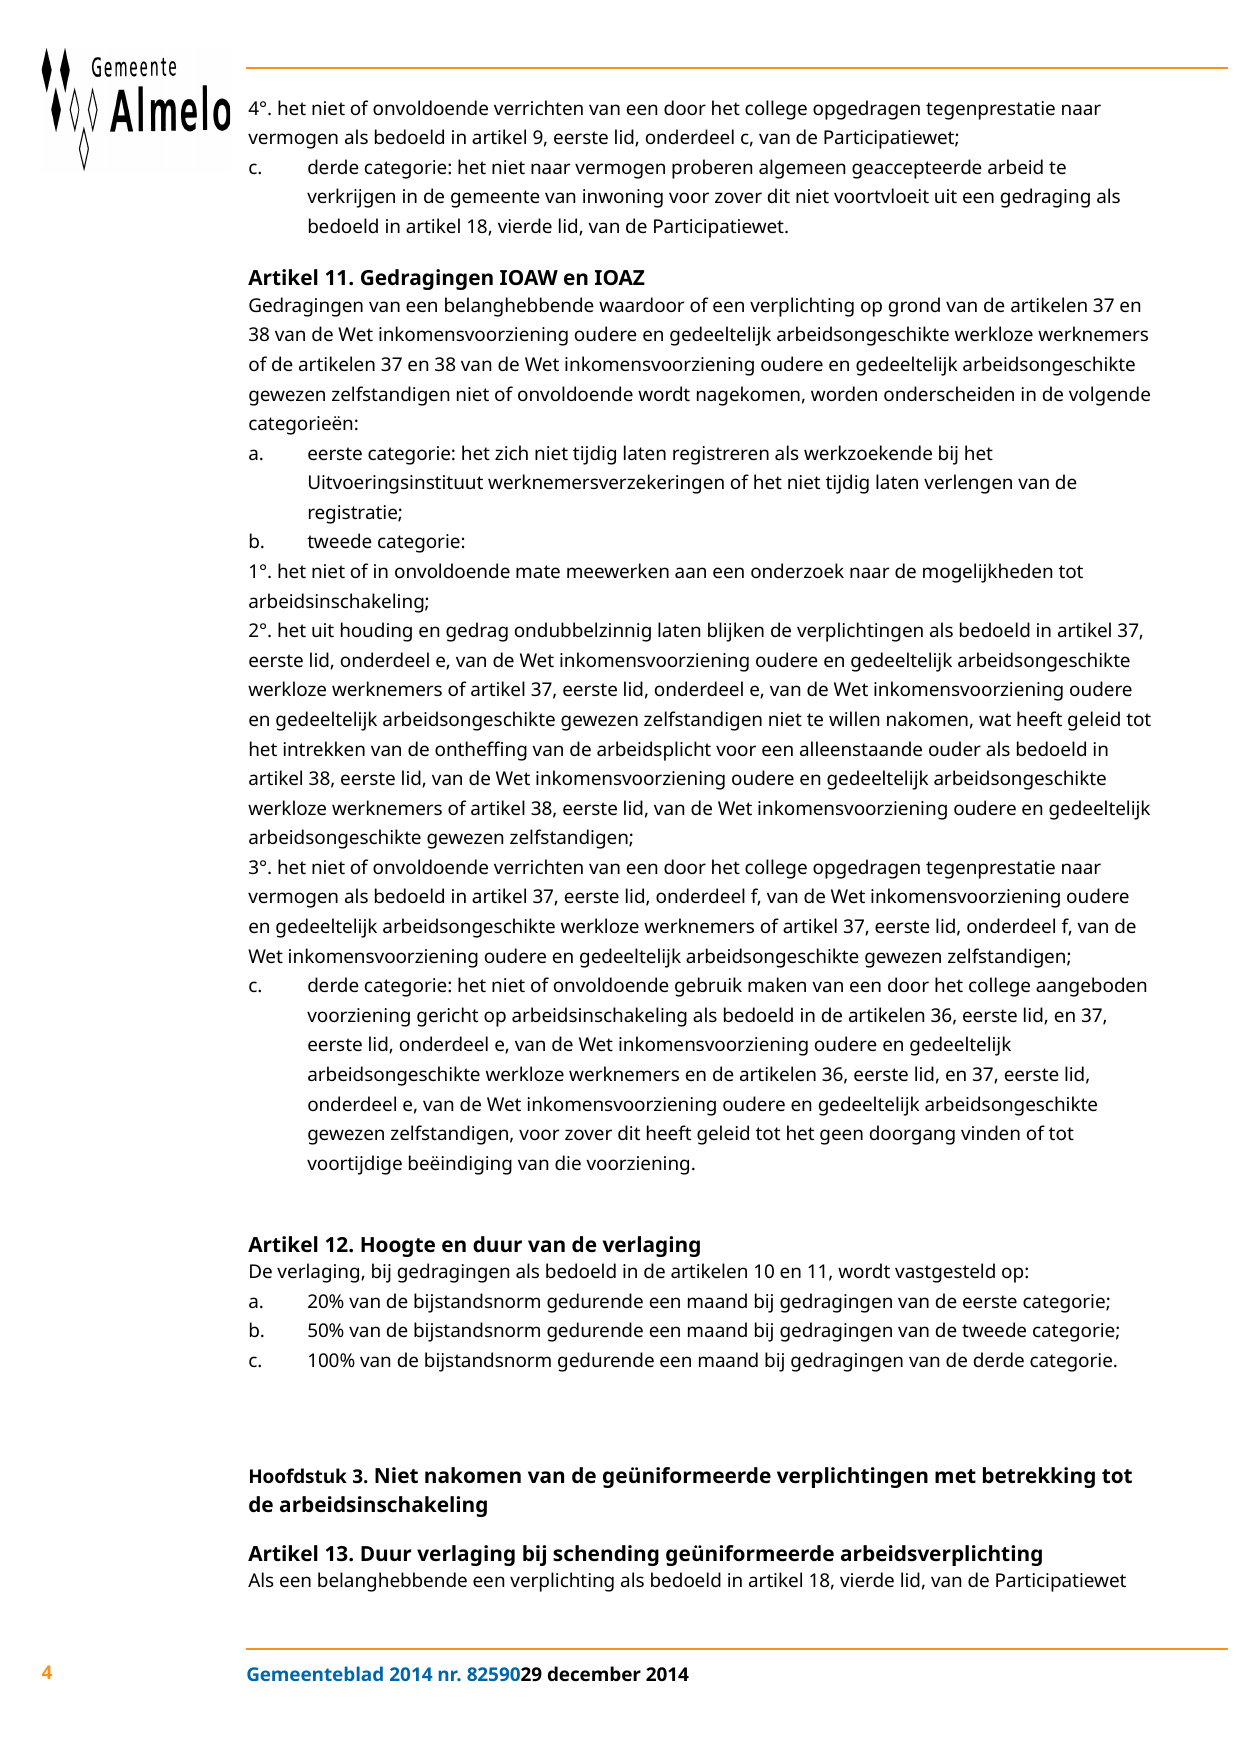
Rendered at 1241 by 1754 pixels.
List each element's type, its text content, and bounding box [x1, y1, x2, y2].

list derde categorie: het niet of onvoldoende gebruik maken van een door het college aangeboden voorziening gericht op arbeidsinschakeling als bedoeld in de artikelen 36, eerste lid, en 37, eerste lid, onderdeel e, van de Wet inkomensvoorziening oudere en gedeeltelijk arbeidsongeschikte werkloze werknemers en de artikelen 36, eerste lid, en 37, eerste lid, onderdeel e, van de Wet inkomensvoorziening oudere en gedeeltelijk arbeidsongeschikte gewezen zelfstandigen, voor zover dit heeft geleid tot het geen doorgang vinden of tot voortijdige beëindiging van die voorziening. [248, 972, 1152, 1176]
text Artikel 12. Hoogte en duur van de verlaging [248, 1230, 1152, 1258]
list derde categorie: het niet naar vermogen proberen algemeen geaccepteerde arbeid te verkrijgen in de gemeente van inwoning voor zover dit niet voortvloeit uit een gedraging als bedoeld in artikel 18, vierde lid, van de Participatiewet. [248, 154, 1152, 239]
picture [41, 47, 231, 172]
text Gedragingen van een belanghebbende waardoor of een verplichting op grond van de artikelen 37 en 38 van de Wet inkomensvoorziening oudere en gedeeltelijk arbeidsongeschikte werkloze werknemers of de artikelen 37 en 38 van de Wet inkomensvoorziening oudere en gedeeltelijk arbeidsongeschikte gewezen zelfstandigen niet of onvoldoende wordt nagekomen, worden onderscheiden in de volgende categorieën: [248, 292, 1152, 436]
text Artikel 13. Duur verlaging bij schending geüniformeerde arbeidsverplichting [248, 1539, 1152, 1568]
list tweede categorie: [248, 529, 1152, 554]
list 100% van de bijstandsnorm gedurende een maand bij gedragingen van de derde categorie. [248, 1347, 1152, 1373]
text 3°. het niet of onvoldoende verrichten van een door het college opgedragen tegenprestatie naar vermogen als bedoeld in artikel 37, eerste lid, onderdeel f, van de Wet inkomensvoorziening oudere en gedeeltelijk arbeidsongeschikte werkloze werknemers of artikel 37, eerste lid, onderdeel f, van de Wet inkomensvoorziening oudere en gedeeltelijk arbeidsongeschikte gewezen zelfstandigen; [248, 854, 1152, 968]
text 4°. het niet of onvoldoende verrichten van een door het college opgedragen tegenprestatie naar vermogen als bedoeld in artikel 9, eerste lid, onderdeel c, van de Participatiewet; [248, 95, 1152, 150]
list 50% van de bijstandsnorm gedurende een maand bij gedragingen van de tweede categorie; [248, 1317, 1152, 1343]
text Artikel 11. Gedragingen IOAW en IOAZ [248, 263, 1152, 292]
list eerste categorie: het zich niet tijdig laten registreren als werkzoekende bij het Uitvoeringsinstituut werknemersverzekeringen of het niet tijdig laten verlengen van de registratie; [248, 440, 1152, 525]
text De verlaging, bij gedragingen als bedoeld in de artikelen 10 en 11, wordt vastgesteld op: [248, 1258, 1152, 1284]
text 1°. het niet of in onvoldoende mate meewerken aan een onderzoek naar de mogelijkheden tot arbeidsinschakeling; [248, 558, 1152, 613]
text Hoofdstuk 3. Niet nakomen van de geüniformeerde verplichtingen met betrekking tot de arbeidsinschakeling [248, 1462, 1152, 1518]
text Als een belanghebbende een verplichting als bedoeld in artikel 18, vierde lid, van de Participatiewet [248, 1568, 1152, 1593]
list 20% van de bijstandsnorm gedurende een maand bij gedragingen van de eerste categorie; [248, 1288, 1152, 1314]
text 2°. het uit houding en gedrag ondubbelzinnig laten blijken de verplichtingen als bedoeld in artikel 37, eerste lid, onderdeel e, van de Wet inkomensvoorziening oudere en gedeeltelijk arbeidsongeschikte werkloze werknemers of artikel 37, eerste lid, onderdeel e, van de Wet inkomensvoorziening oudere en gedeeltelijk arbeidsongeschikte gewezen zelfstandigen niet te willen nakomen, wat heeft geleid tot het intrekken van de ontheffing van de arbeidsplicht voor een alleenstaande ouder als bedoeld in artikel 38, eerste lid, van de Wet inkomensvoorziening oudere en gedeeltelijk arbeidsongeschikte werkloze werknemers of artikel 38, eerste lid, van de Wet inkomensvoorziening oudere en gedeeltelijk arbeidsongeschikte gewezen zelfstandigen; [248, 617, 1152, 850]
